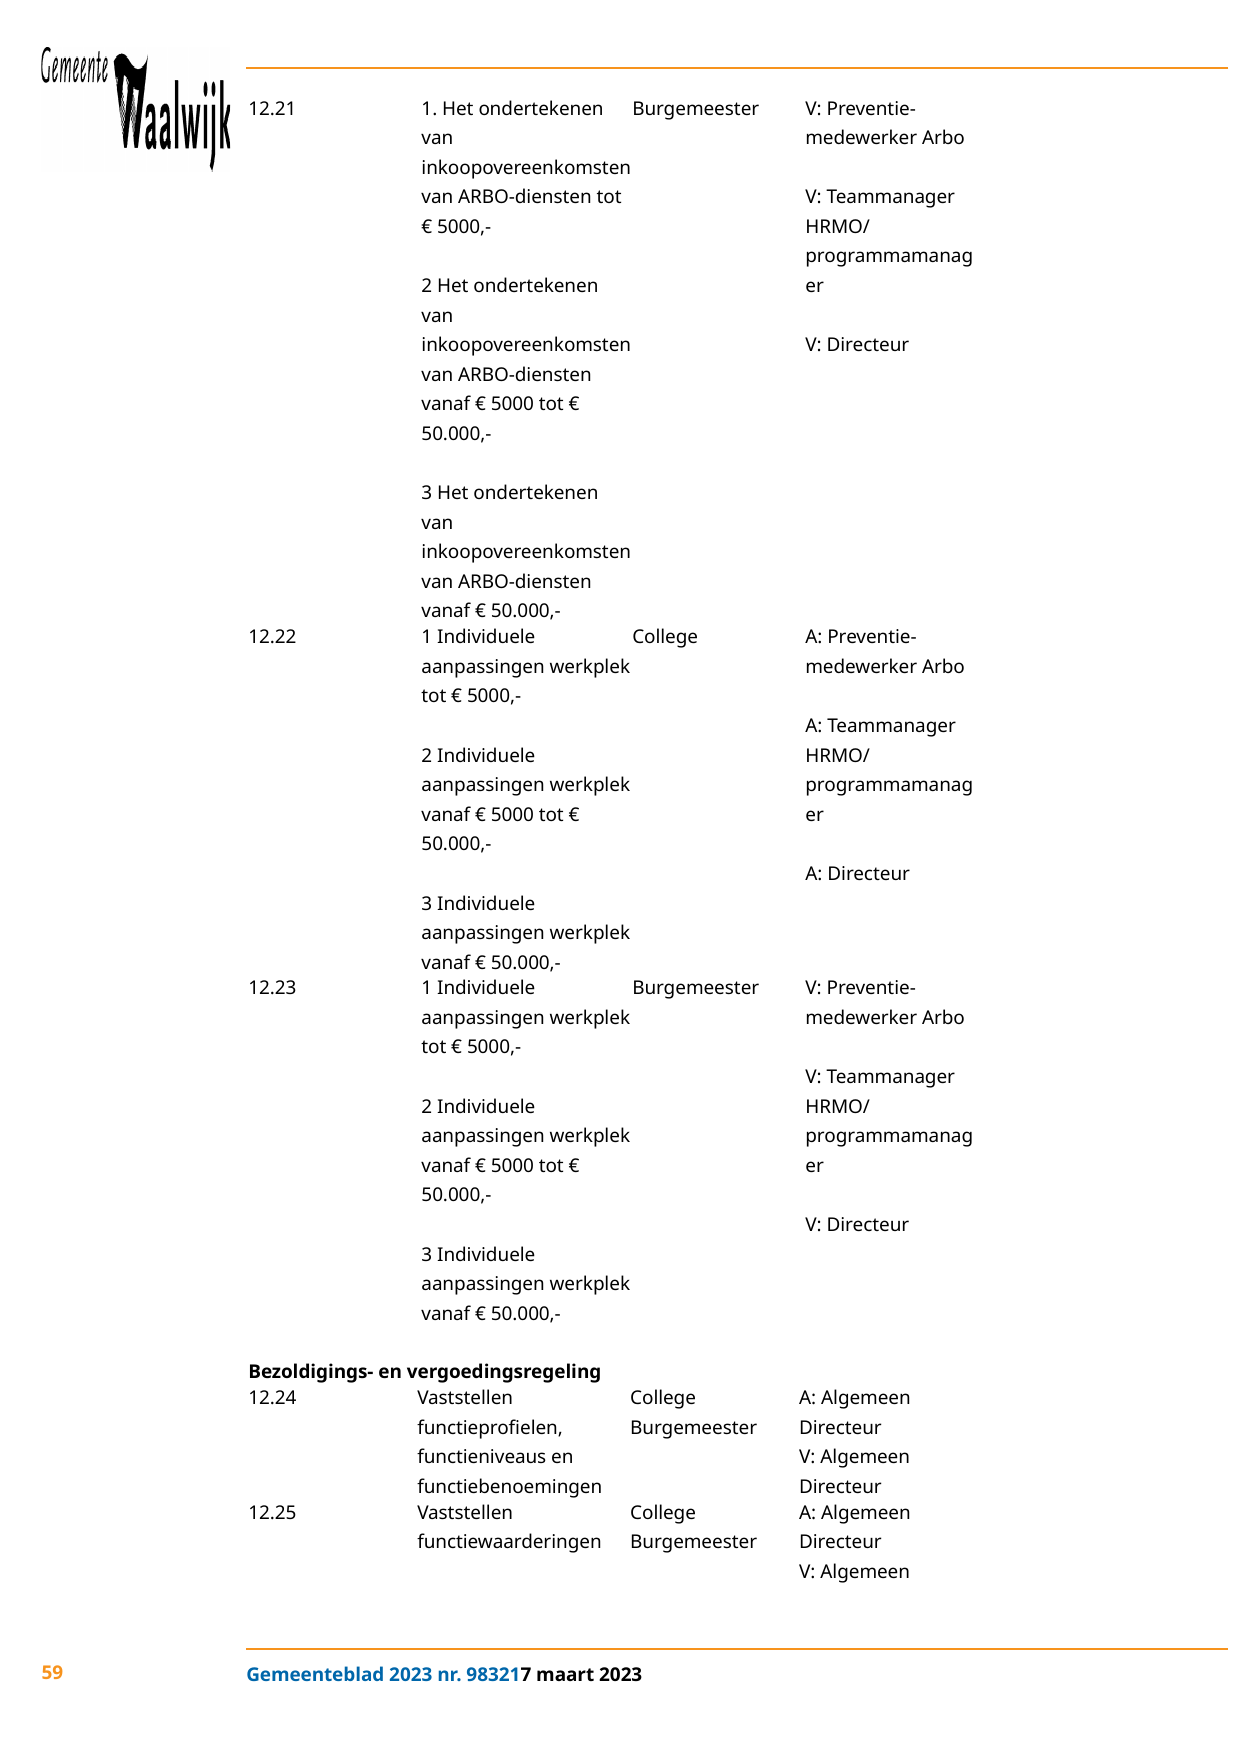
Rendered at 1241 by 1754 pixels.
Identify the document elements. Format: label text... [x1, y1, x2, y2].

table_cell A: Preventie-medewerker Arbo A: Teammanager HRMO/ programmamanager A: Directeur [805, 624, 978, 974]
table_cell [978, 624, 1152, 974]
table_cell 12.25 [248, 1499, 417, 1584]
table_cell 12.21 [248, 95, 421, 623]
table_cell A: Algemeen Directeur V: Algemeen [799, 1499, 983, 1584]
table_cell College Burgemeester [630, 1384, 799, 1499]
table_cell Burgemeester [632, 95, 805, 623]
table_cell 1 Individuele aanpassingen werkplek tot € 5000,- 2 Individuele aanpassingen werkplek vanaf € 5000 tot € 50.000,- 3 Individuele aanpassingen werkplek vanaf € 50.000,- [421, 624, 632, 974]
table_cell 12.23 [248, 975, 421, 1326]
table_cell A: Algemeen Directeur V: Algemeen Directeur [799, 1384, 983, 1499]
table_cell [983, 1384, 1152, 1499]
table_cell Vaststellen functiewaarderingen [417, 1499, 630, 1584]
table_cell 1 Individuele aanpassingen werkplek tot € 5000,- 2 Individuele aanpassingen werkplek vanaf € 5000 tot € 50.000,- 3 Individuele aanpassingen werkplek vanaf € 50.000,- [421, 975, 632, 1326]
table_cell College Burgemeester [630, 1499, 799, 1584]
table_cell 12.22 [248, 624, 421, 974]
table_cell [983, 1499, 1152, 1584]
table_cell V: Preventie-medewerker Arbo V: Teammanager HRMO/ programmamanager V: Directeur [805, 975, 978, 1326]
table_cell 12.24 [248, 1384, 417, 1499]
table_cell Vaststellen functieprofielen, functieniveaus en functiebenoemingen [417, 1384, 630, 1499]
table_cell [978, 975, 1152, 1326]
table_cell [978, 95, 1152, 623]
table_cell Burgemeester [632, 975, 805, 1326]
table_cell 1. Het ondertekenen van inkoopovereenkomsten van ARBO-diensten tot € 5000,- 2 Het ondertekenen van inkoopovereenkomsten van ARBO-diensten vanaf € 5000 tot € 50.000,- 3 Het ondertekenen van inkoopovereenkomsten van ARBO-diensten vanaf € 50.000,- [421, 95, 632, 623]
table_cell V: Preventie-medewerker Arbo V: Teammanager HRMO/ programmamanager V: Directeur [805, 95, 978, 623]
picture [41, 47, 231, 172]
table_cell College [632, 624, 805, 974]
table_header Bezoldigings- en vergoedingsregeling [248, 1359, 1152, 1384]
